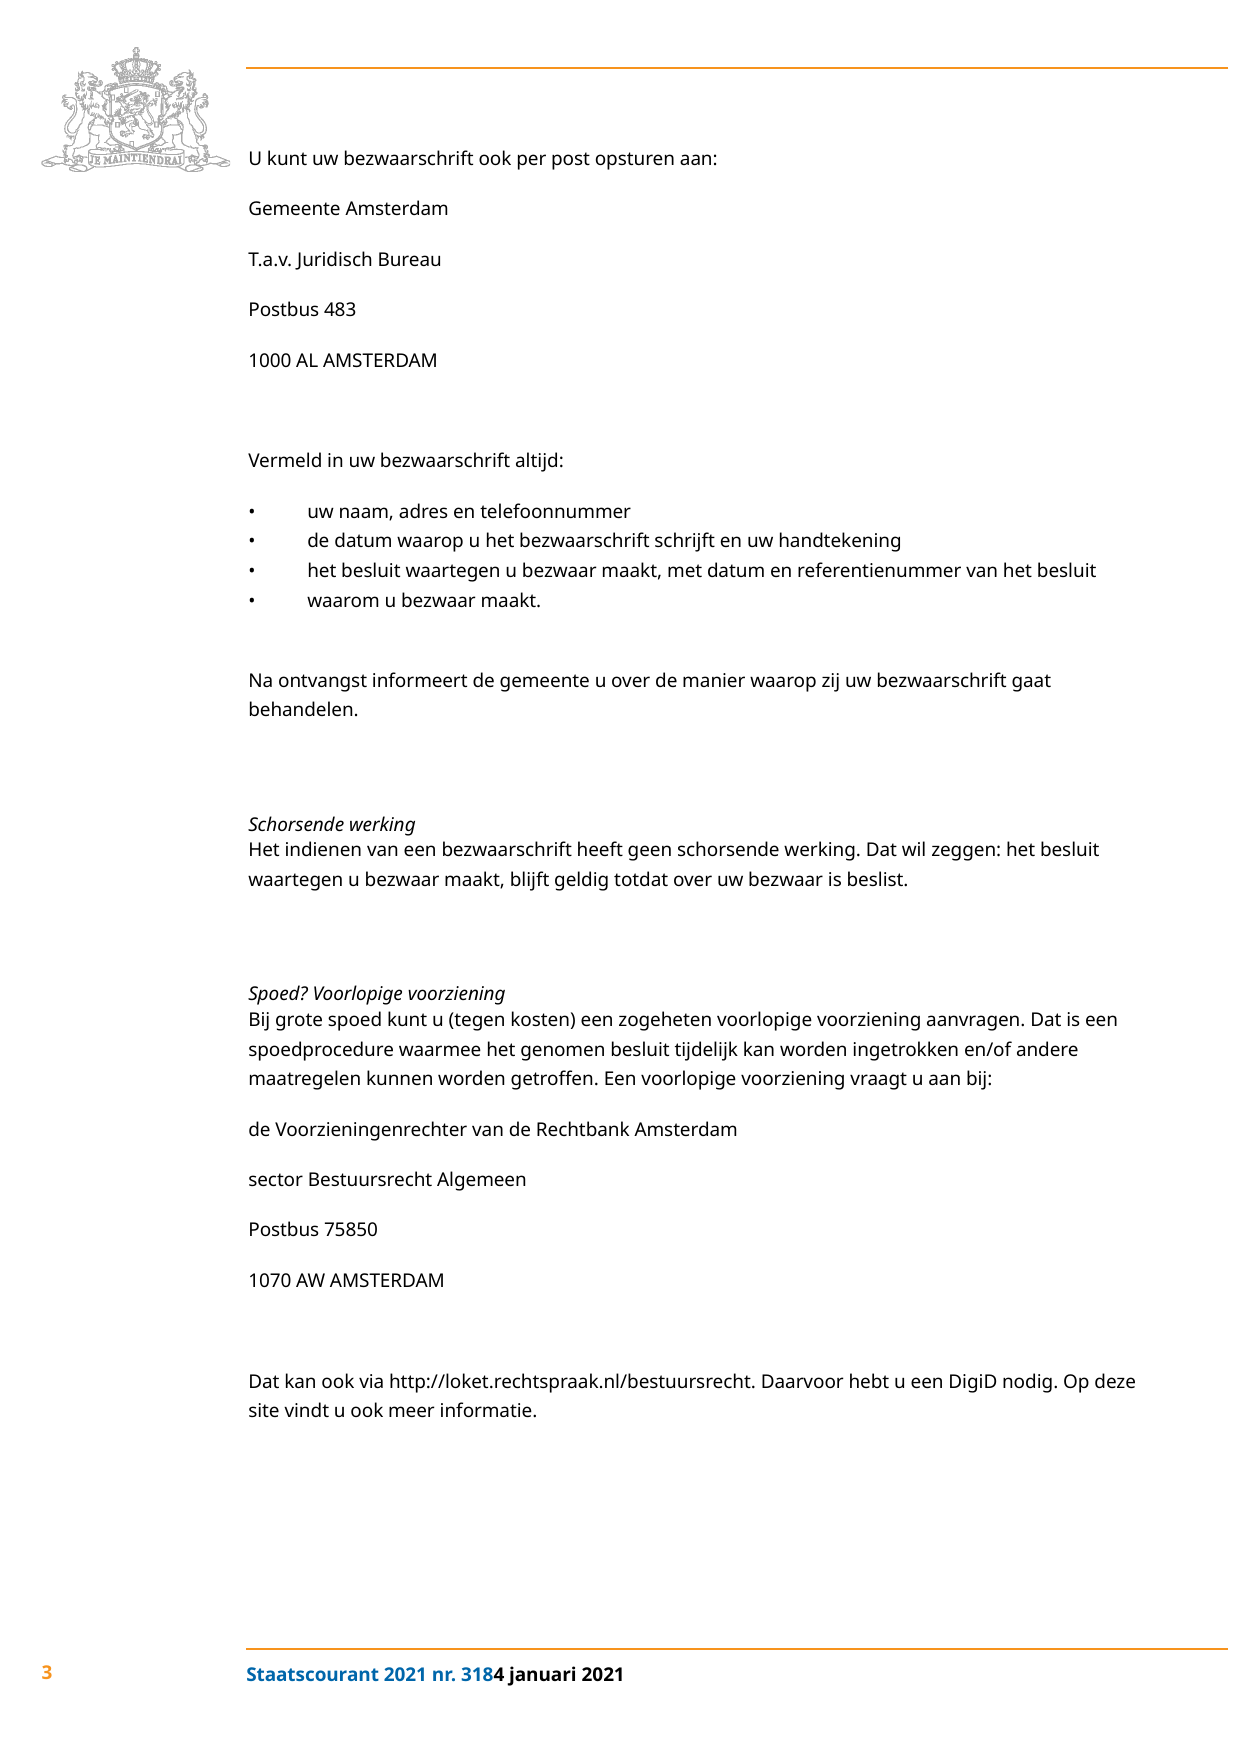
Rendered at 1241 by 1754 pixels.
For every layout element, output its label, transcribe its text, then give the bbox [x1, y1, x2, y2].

text de Voorzieningenrechter van de Rechtbank Amsterdam [248, 1116, 1152, 1142]
text Na ontvangst informeert de gemeente u over de manier waarop zij uw bezwaarschrift gaat behandelen. [248, 667, 1152, 722]
text T.a.v. Juridisch Bureau [248, 246, 1152, 272]
text Het indienen van een bezwaarschrift heeft geen schorsende werking. Dat wil zeggen: het besluit waartegen u bezwaar maakt, blijft geldig totdat over uw bezwaar is beslist. [248, 837, 1152, 892]
text sector Bestuursrecht Algemeen [248, 1166, 1152, 1192]
text U kunt uw bezwaarschrift ook per post opsturen aan: [248, 145, 1152, 171]
text Vermeld in uw bezwaarschrift altijd: [248, 448, 1152, 473]
text Dat kan ook via http://loket.rechtspraak.nl/bestuursrecht. Daarvoor hebt u een DigiD nodig. Op deze site vindt u ook meer informatie. [248, 1368, 1152, 1423]
text Bij grote spoed kunt u (tegen kosten) een zogeheten voorlopige voorziening aanvragen. Dat is een spoedprocedure waarmee het genomen besluit tijdelijk kan worden ingetrokken en/of andere maatregelen kunnen worden getroffen. Een voorlopige voorziening vraagt u aan bij: [248, 1006, 1152, 1091]
text 1000 AL AMSTERDAM [248, 347, 1152, 373]
list de datum waarop u het bezwaarschrift schrijft en uw handtekening [248, 528, 1152, 553]
text 1070 AW AMSTERDAM [248, 1267, 1152, 1293]
list het besluit waartegen u bezwaar maakt, met datum en referentienummer van het besluit [248, 557, 1152, 583]
list waarom u bezwaar maakt. [248, 587, 1152, 613]
text Spoed? Voorlopige voorziening [248, 981, 1152, 1006]
text Schorsende werking [248, 811, 1152, 837]
text Postbus 75850 [248, 1217, 1152, 1242]
text Gemeente Amsterdam [248, 196, 1152, 221]
text Postbus 483 [248, 296, 1152, 322]
picture [41, 47, 231, 172]
list uw naam, adres en telefoonnummer [248, 498, 1152, 524]
